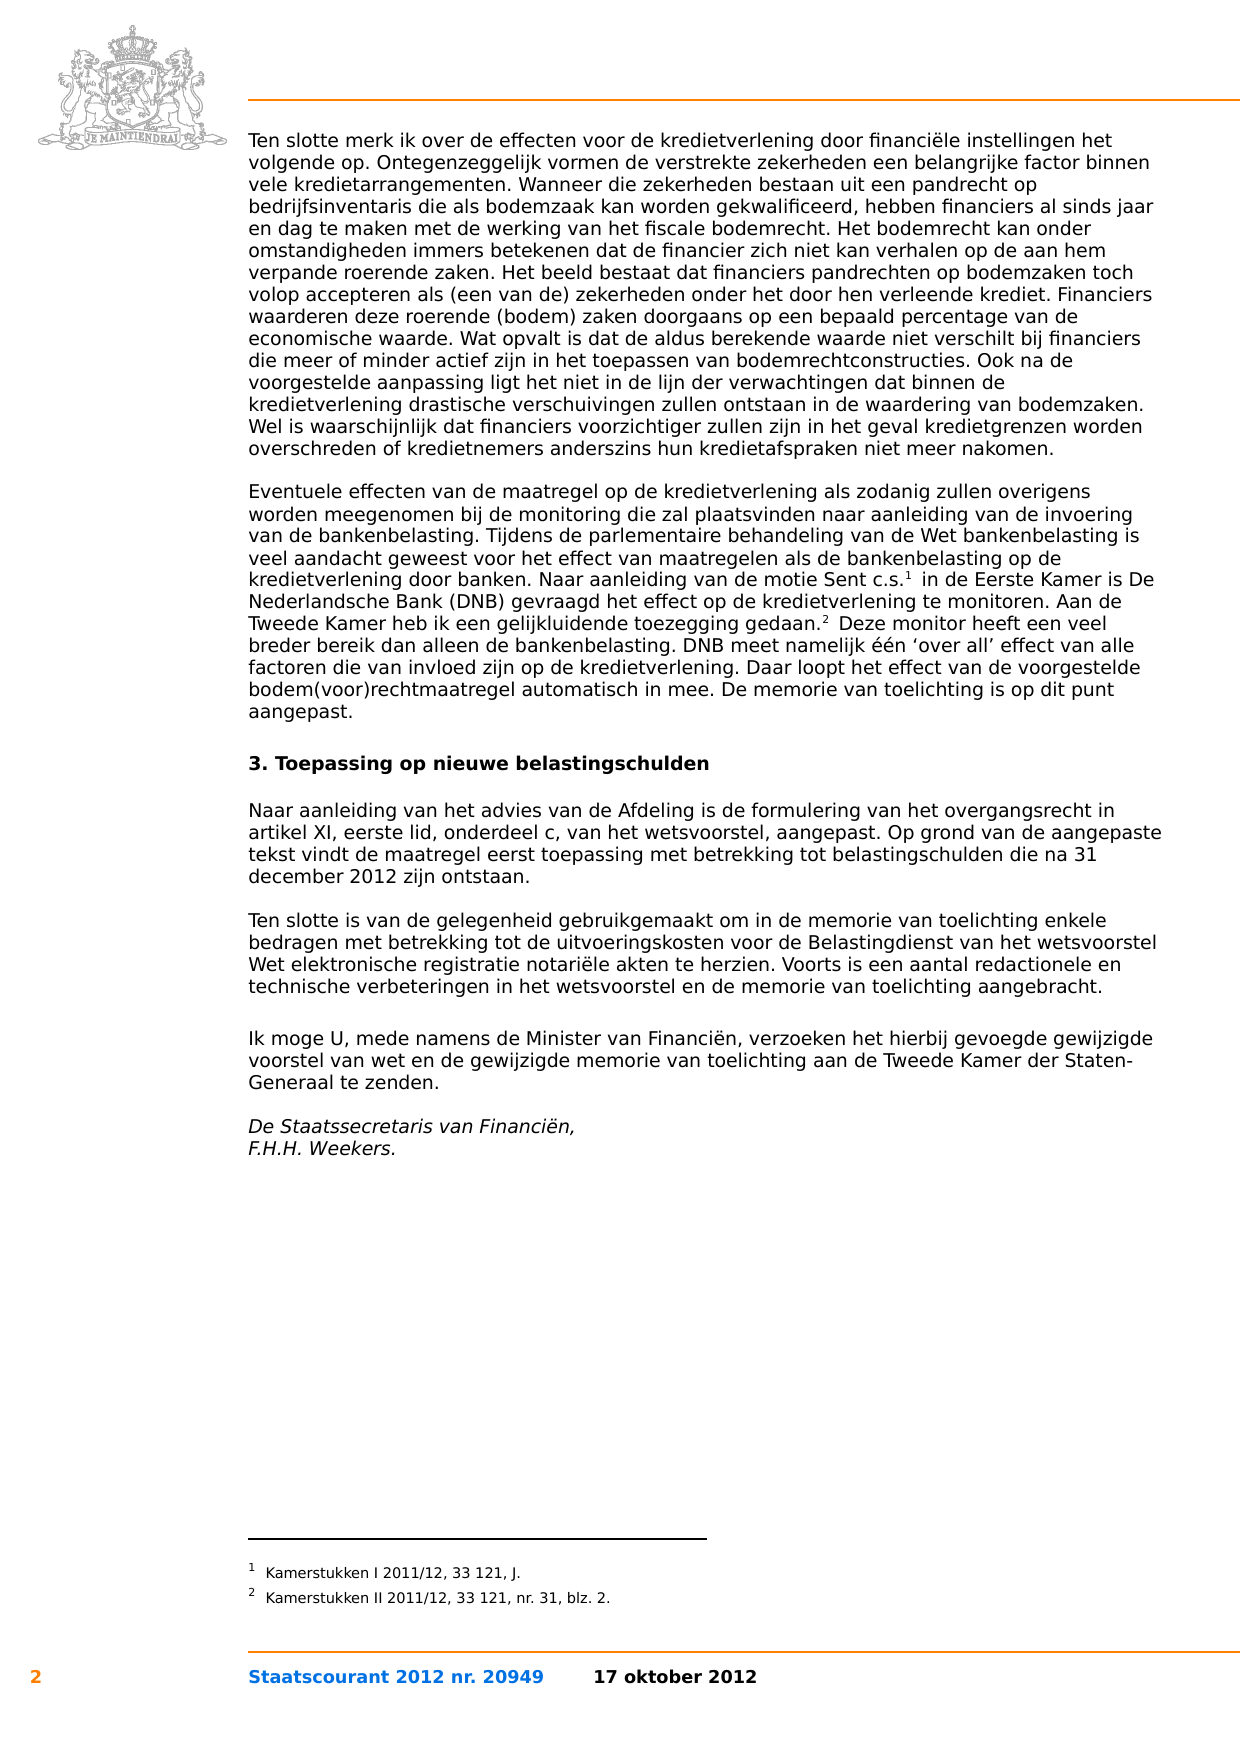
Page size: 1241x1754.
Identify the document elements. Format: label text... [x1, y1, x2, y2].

text Ten slotte is van de gelegenheid gebruikgemaakt om in de memorie van toelichting enkele bedragen met betrekking tot de uitvoeringskosten voor de Belastingdienst van het wetsvoorstel Wet elektronische registratie notariële akten te herzien. Voorts is een aantal redactionele en technische verbeteringen in het wetsvoorstel en de memorie van toelichting aangebracht. [248, 910, 1163, 998]
text Kamerstukken I 2011/12, 33 121, J. [248, 1561, 1163, 1583]
text Ten slotte merk ik over de effecten voor de kredietverlening door financiële instellingen het volgende op. Ontegenzeggelijk vormen de verstrekte zekerheden een belangrijke factor binnen vele kredietarrangementen. Wanneer die zekerheden bestaan uit een pandrecht op bedrijfsinventaris die als bodemzaak kan worden gekwalificeerd, hebben financiers al sinds jaar en dag te maken met de werking van het fiscale bodemrecht. Het bodemrecht kan onder omstandigheden immers betekenen dat de financier zich niet kan verhalen op de aan hem verpande roerende zaken. Het beeld bestaat dat financiers pandrechten op bodemzaken toch volop accepteren als (een van de) zekerheden onder het door hen verleende krediet. Financiers waarderen deze roerende (bodem) zaken doorgaans op een bepaald percentage van de economische waarde. Wat opvalt is dat de aldus berekende waarde niet verschilt bij financiers die meer of minder actief zijn in het toepassen van bodemrechtconstructies. Ook na de voorgestelde aanpassing ligt het niet in de lijn der verwachtingen dat binnen de kredietverlening drastische verschuivingen zullen ontstaan in de waardering van bodemzaken. Wel is waarschijnlijk dat financiers voorzichtiger zullen zijn in het geval kredietgrenzen worden overschreden of kredietnemers anderszins hun kredietafspraken niet meer nakomen. [248, 130, 1163, 459]
subtitle 3. Toepassing op nieuwe belastingschulden [248, 753, 1163, 775]
text Kamerstukken II 2011/12, 33 121, nr. 31, blz. 2. [248, 1586, 1163, 1608]
text De Staatssecretaris van Financiën, F.H.H. Weekers. [248, 1116, 1163, 1160]
text Naar aanleiding van het advies van de Afdeling is de formulering van het overgangsrecht in artikel XI, eerste lid, onderdeel c, van het wetsvoorstel, aangepast. Op grond van de aangepaste tekst vindt de maatregel eerst toepassing met betrekking tot belastingschulden die na 31 december 2012 zijn ontstaan. [248, 800, 1163, 888]
picture [38, 25, 227, 150]
text Ik moge U, mede namens de Minister van Financiën, verzoeken het hierbij gevoegde gewijzigde voorstel van wet en de gewijzigde memorie van toelichting aan de Tweede Kamer der Staten-Generaal te zenden. [248, 1028, 1163, 1094]
text Eventuele effecten van de maatregel op de kredietverlening als zodanig zullen overigens worden meegenomen bij de monitoring die zal plaatsvinden naar aanleiding van de invoering van de bankenbelasting. Tijdens de parlementaire behandeling van de Wet bankenbelasting is veel aandacht geweest voor het effect van maatregelen als de bankenbelasting op de kredietverlening door banken. Naar aanleiding van de motie Sent c.s. in de Eerste Kamer is De Nederlandsche Bank (DNB) gevraagd het effect op de kredietverlening te monitoren. Aan de Tweede Kamer heb ik een gelijkluidende toezegging gedaan. Deze monitor heeft een veel breder bereik dan alleen de bankenbelasting. DNB meet namelijk één ‘over all’ effect van alle factoren die van invloed zijn op de kredietverlening. Daar loopt het effect van de voorgestelde bodem(voor)rechtmaatregel automatisch in mee. De memorie van toelichting is op dit punt aangepast. [248, 481, 1163, 723]
